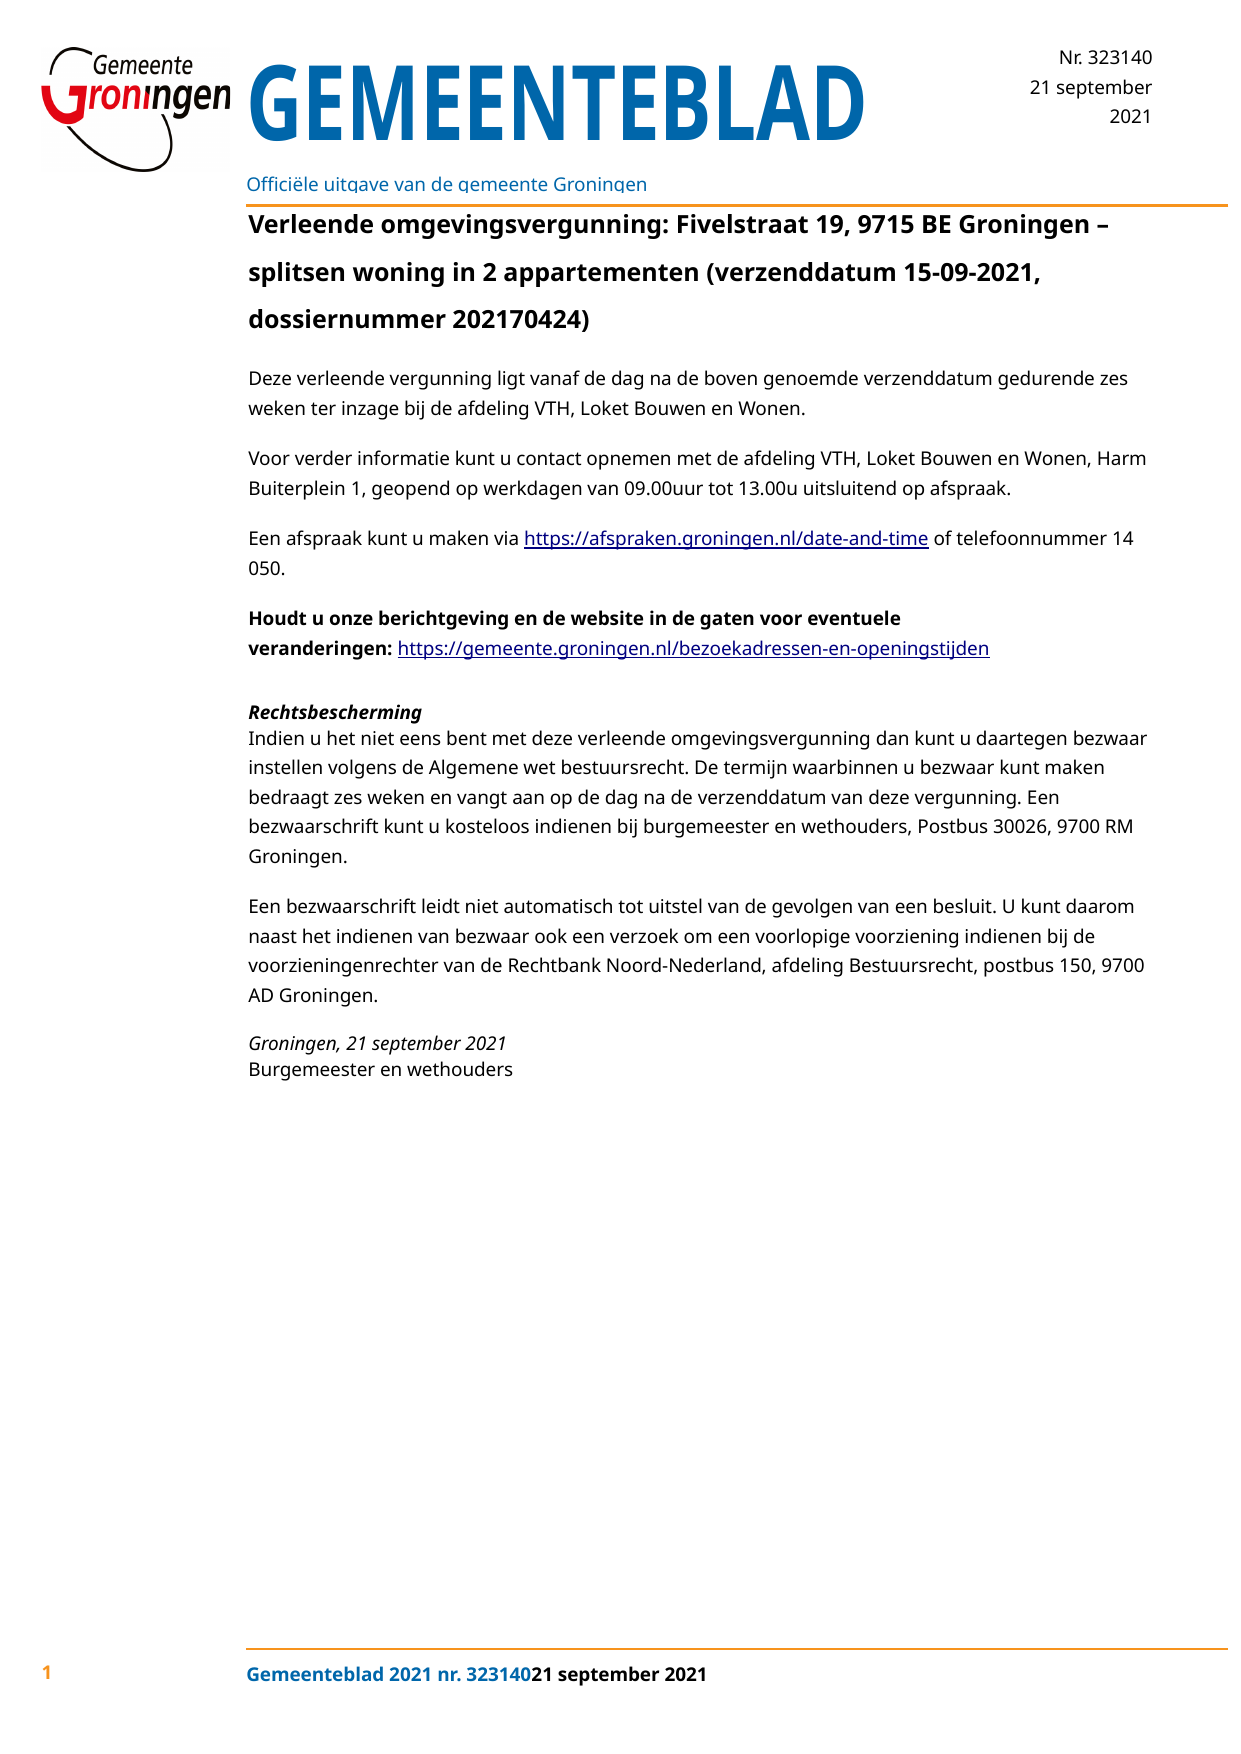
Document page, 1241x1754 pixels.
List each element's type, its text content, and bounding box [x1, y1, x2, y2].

text Deze verleende vergunning ligt vanaf de dag na de boven genoemde verzenddatum gedurende zes weken ter inzage bij de afdeling VTH, Loket Bouwen en Wonen. [248, 366, 1152, 421]
text Voor verder informatie kunt u contact opnemen met de afdeling VTH, Loket Bouwen en Wonen, Harm Buiterplein 1, geopend op werkdagen van 09.00uur tot 13.00u uitsluitend op afspraak. [248, 446, 1152, 501]
text Rechtsbescherming [248, 699, 1152, 725]
text Houdt u onze berichtgeving en de website in de gaten voor eventuele veranderingen: https://gemeente.groningen.nl/bezoekadressen-en-openingstijden [248, 606, 1152, 661]
text Groningen, 21 september 2021 [248, 1030, 1152, 1056]
text Indien u het niet eens bent met deze verleende omgevingsvergunning dan kunt u daartegen bezwaar instellen volgens de Algemene wet bestuursrecht. De termijn waarbinnen u bezwaar kunt maken bedraagt zes weken en vangt aan op de dag na de verzenddatum van deze vergunning. Een bezwaarschrift kunt u kosteloos indienen bij burgemeester en wethouders, Postbus 30026, 9700 RM Groningen. [248, 725, 1152, 869]
text Verleende omgevingsvergunning: Fivelstraat 19, 9715 BE Groningen – splitsen woning in 2 appartementen (verzenddatum 15-09-2021, dossiernummer 202170424) [248, 207, 1152, 336]
text Een bezwaarschrift leidt niet automatisch tot uitstel van de gevolgen van een besluit. U kunt daarom naast het indienen van bezwaar ook een verzoek om een voorlopige voorziening indienen bij de voorzieningenrechter van de Rechtbank Noord-Nederland, afdeling Bestuursrecht, postbus 150, 9700 AD Groningen. [248, 893, 1152, 1008]
picture [41, 47, 231, 172]
text Burgemeester en wethouders [248, 1056, 1152, 1082]
text Een afspraak kunt u maken via https://afspraken.groningen.nl/date-and-time of telefoonnummer 14 050. [248, 526, 1152, 581]
